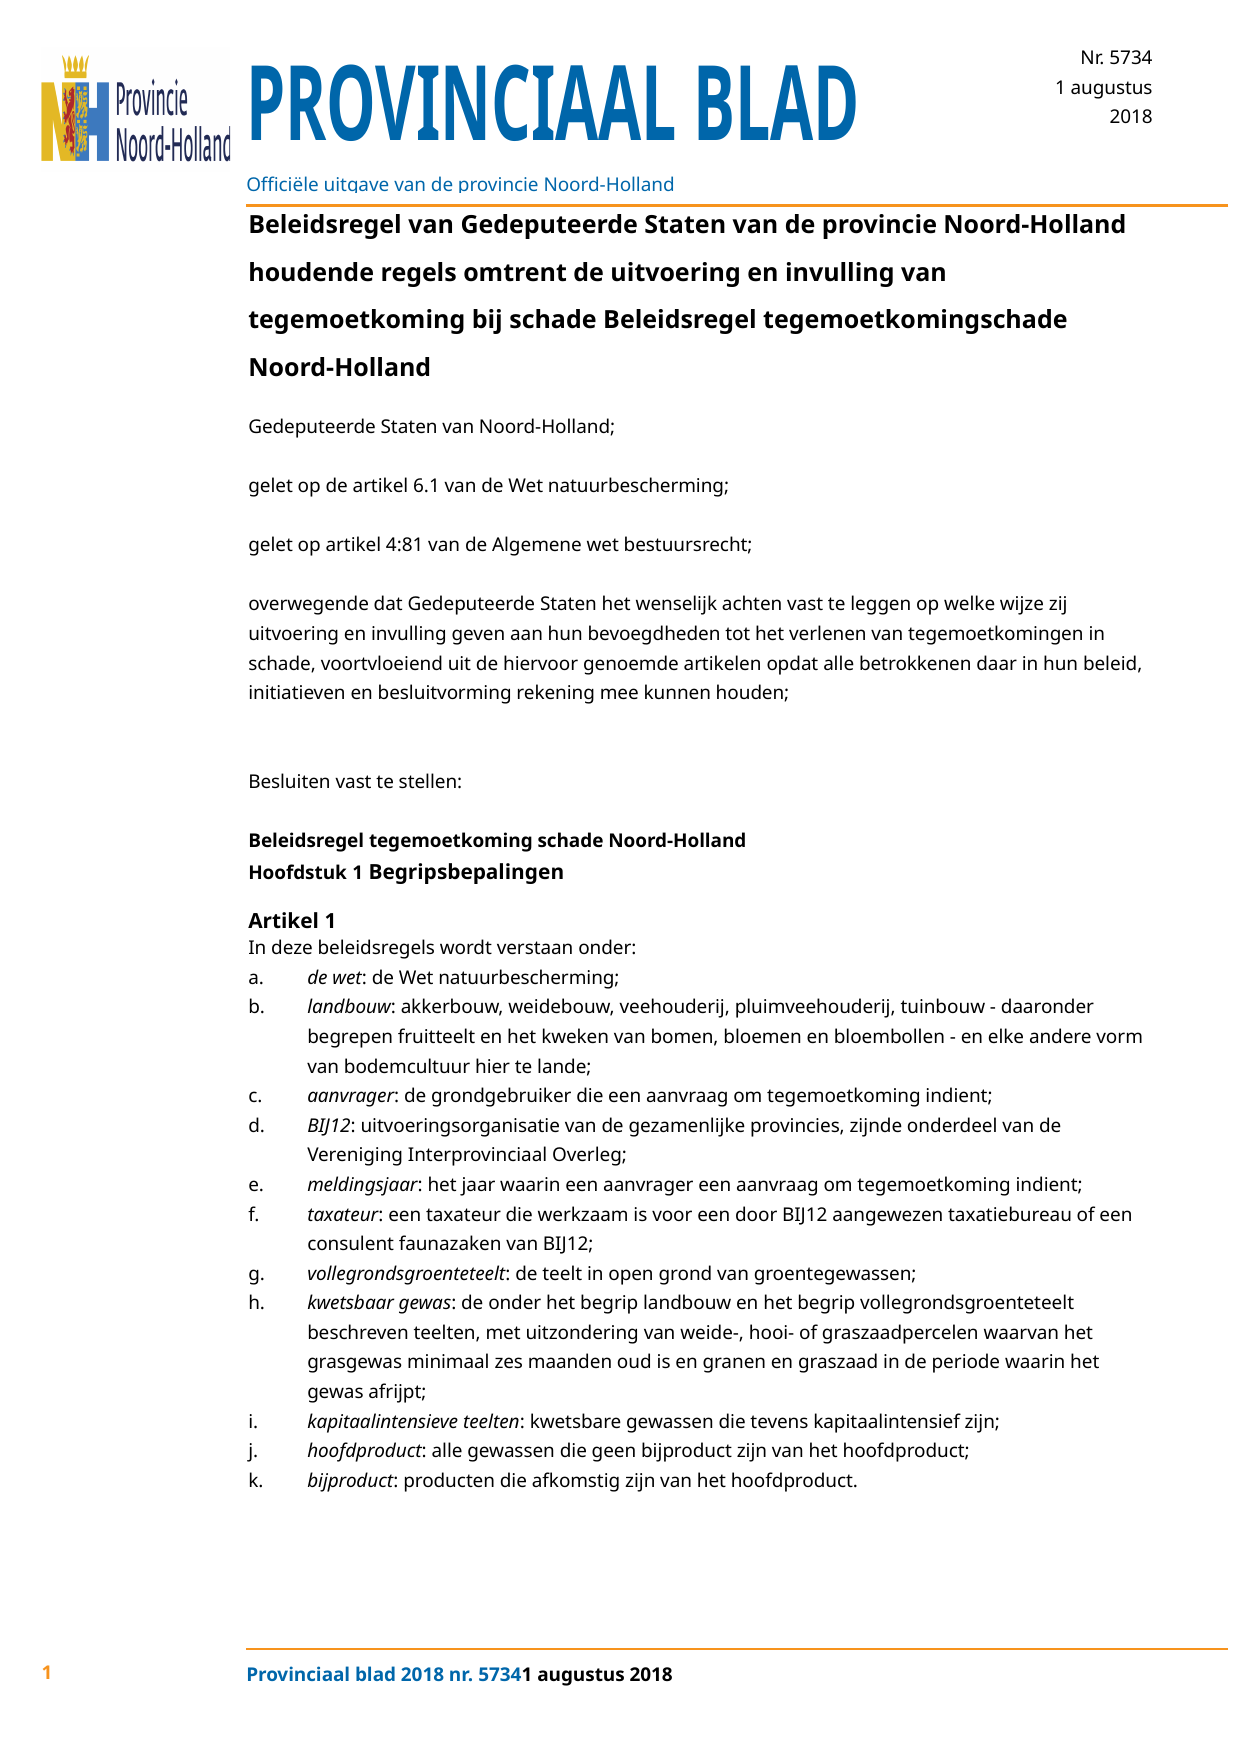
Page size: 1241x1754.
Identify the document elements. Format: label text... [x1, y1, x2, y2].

text Beleidsregel van Gedeputeerde Staten van de provincie Noord-Holland houdende regels omtrent de uitvoering en invulling van tegemoetkoming bij schade Beleidsregel tegemoetkomingschade Noord-Holland [248, 207, 1152, 384]
text Hoofdstuk 1 Begripsbepalingen [248, 857, 1152, 885]
list bijproduct: producten die afkomstig zijn van het hoofdproduct. [248, 1467, 1152, 1493]
list hoofdproduct: alle gewassen die geen bijproduct zijn van het hoofdproduct; [248, 1437, 1152, 1463]
list kapitaalintensieve teelten: kwetsbare gewassen die tevens kapitaalintensief zijn; [248, 1408, 1152, 1434]
list meldingsjaar: het jaar waarin een aanvrager een aanvraag om tegemoetkoming indient; [248, 1171, 1152, 1197]
text Beleidsregel tegemoetkoming schade Noord-Holland [248, 827, 1152, 853]
list taxateur: een taxateur die werkzaam is voor een door BIJ12 aangewezen taxatiebureau of een consulent faunazaken van BIJ12; [248, 1201, 1152, 1256]
list kwetsbaar gewas: de onder het begrip landbouw en het begrip vollegrondsgroenteteelt beschreven teelten, met uitzondering van weide-, hooi- of graszaadpercelen waarvan het grasgewas minimaal zes maanden oud is en granen en graszaad in de periode waarin het gewas afrijpt; [248, 1289, 1152, 1404]
text gelet op de artikel 6.1 van de Wet natuurbescherming; [248, 472, 1152, 498]
text overwegende dat Gedeputeerde Staten het wenselijk achten vast te leggen op welke wijze zij uitvoering en invulling geven aan hun bevoegdheden tot het verlenen van tegemoetkomingen in schade, voortvloeiend uit de hiervoor genoemde artikelen opdat alle betrokkenen daar in hun beleid, initiatieven en besluitvorming rekening mee kunnen houden; [248, 591, 1152, 705]
list BIJ12: uitvoeringsorganisatie van de gezamenlijke provincies, zijnde onderdeel van de Vereniging Interprovinciaal Overleg; [248, 1112, 1152, 1167]
list aanvrager: de grondgebruiker die een aanvraag om tegemoetkoming indient; [248, 1082, 1152, 1108]
text gelet op artikel 4:81 van de Algemene wet bestuursrecht; [248, 531, 1152, 557]
text Gedeputeerde Staten van Noord-Holland; [248, 413, 1152, 439]
list de wet: de Wet natuurbescherming; [248, 964, 1152, 990]
text Artikel 1 [248, 906, 1152, 934]
list landbouw: akkerbouw, weidebouw, veehouderij, pluimveehouderij, tuinbouw - daaronder begrepen fruitteelt en het kweken van bomen, bloemen en bloembollen - en elke andere vorm van bodemcultuur hier te lande; [248, 994, 1152, 1079]
text Besluiten vast te stellen: [248, 768, 1152, 794]
text In deze beleidsregels wordt verstaan onder: [248, 934, 1152, 960]
picture [41, 47, 231, 172]
list vollegrondsgroenteteelt: de teelt in open grond van groentegewassen; [248, 1260, 1152, 1286]
